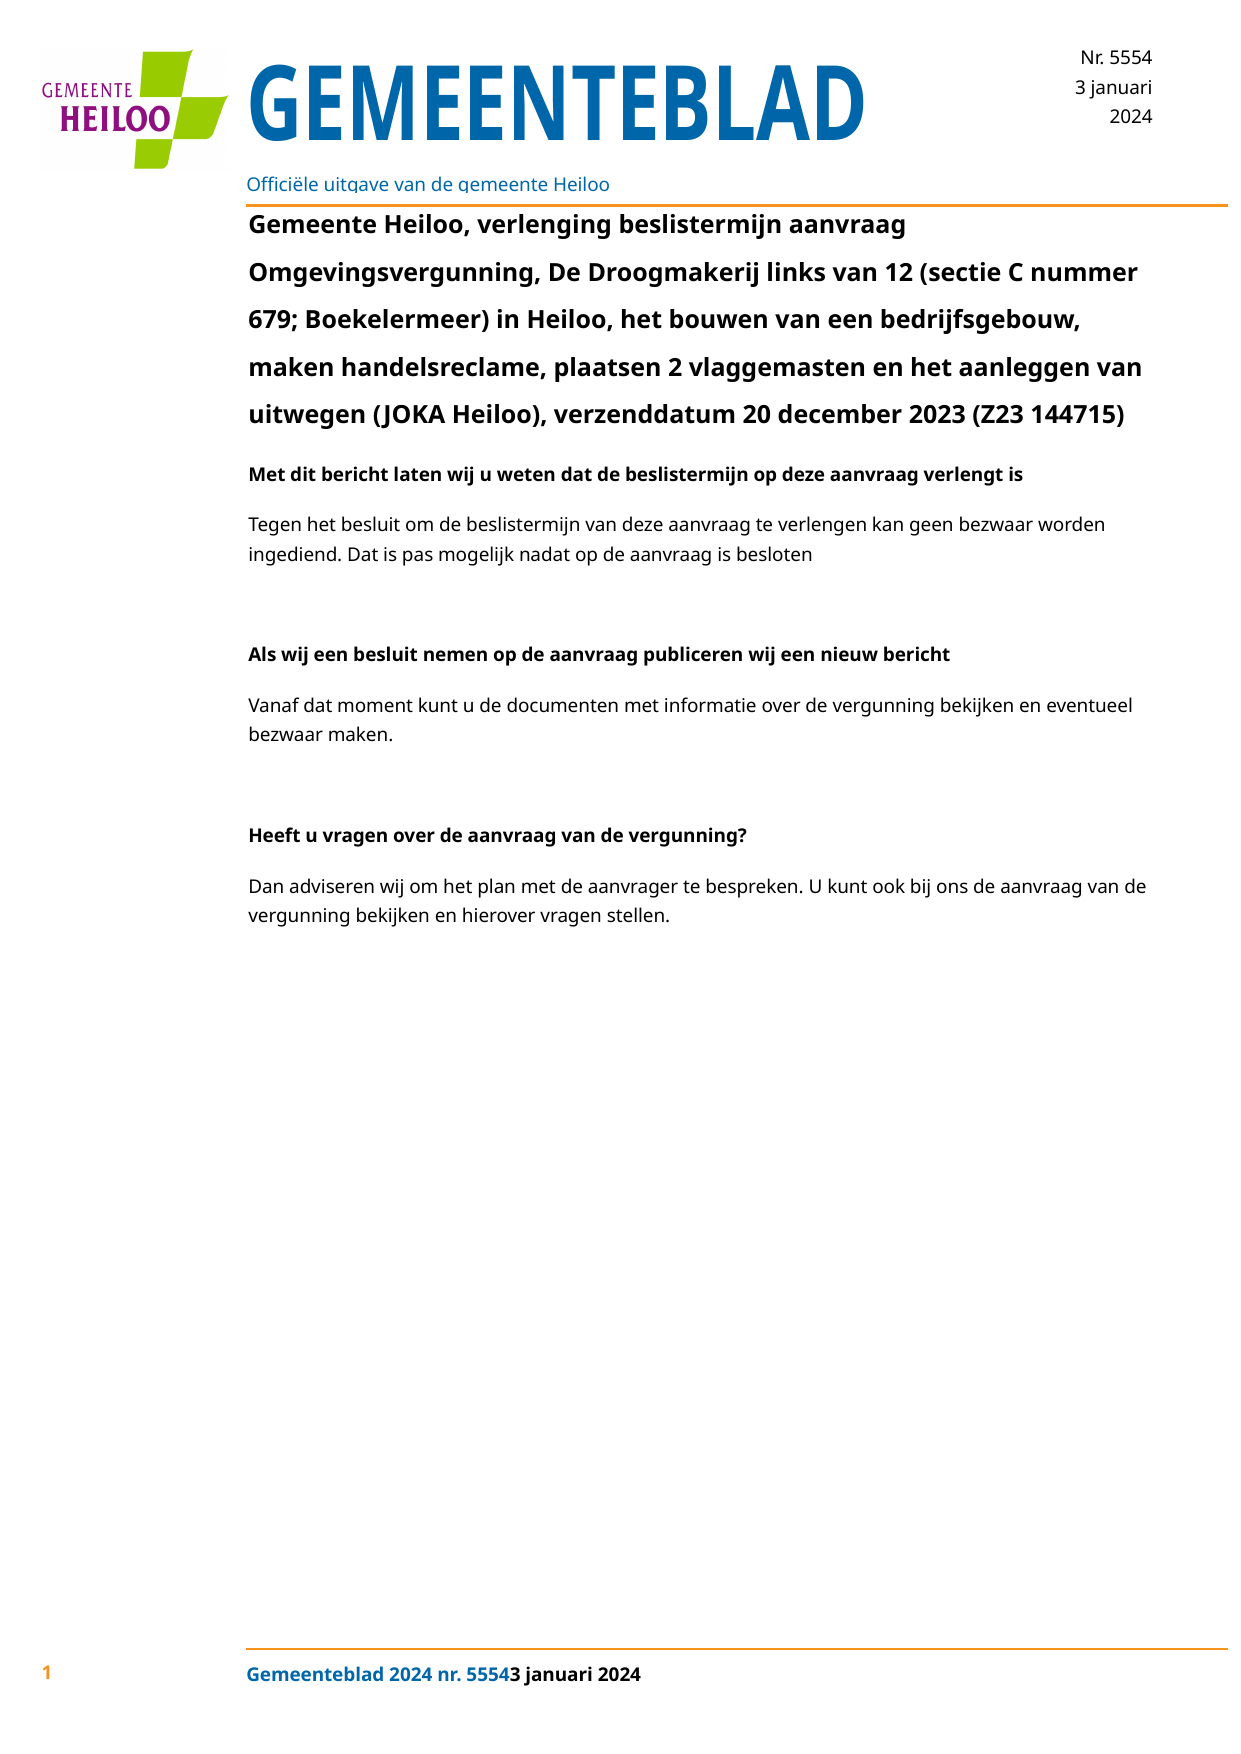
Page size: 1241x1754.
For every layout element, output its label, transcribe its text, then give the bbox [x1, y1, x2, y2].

text Tegen het besluit om de beslistermijn van deze aanvraag te verlengen kan geen bezwaar worden ingediend. Dat is pas mogelijk nadat op de aanvraag is besloten [248, 511, 1152, 566]
picture [41, 47, 231, 172]
text Vanaf dat moment kunt u de documenten met informatie over de vergunning bekijken en eventueel bezwaar maken. [248, 692, 1152, 747]
text Als wij een besluit nemen op de aanvraag publiceren wij een nieuw bericht [248, 642, 1152, 667]
text Met dit bericht laten wij u weten dat de beslistermijn op deze aanvraag verlengt is [248, 461, 1152, 486]
text Dan adviseren wij om het plan met de aanvrager te bespreken. U kunt ook bij ons de aanvraag van de vergunning bekijken en hierover vragen stellen. [248, 873, 1152, 928]
text Gemeente Heiloo, verlenging beslistermijn aanvraag Omgevingsvergunning, De Droogmakerij links van 12 (sectie C nummer 679; Boekelermeer) in Heiloo, het bouwen van een bedrijfsgebouw, maken handelsreclame, plaatsen 2 vlaggemasten en het aanleggen van uitwegen (JOKA Heiloo), verzenddatum 20 december 2023 (Z23 144715) [248, 207, 1152, 431]
text Heeft u vragen over de aanvraag van de vergunning? [248, 822, 1152, 848]
